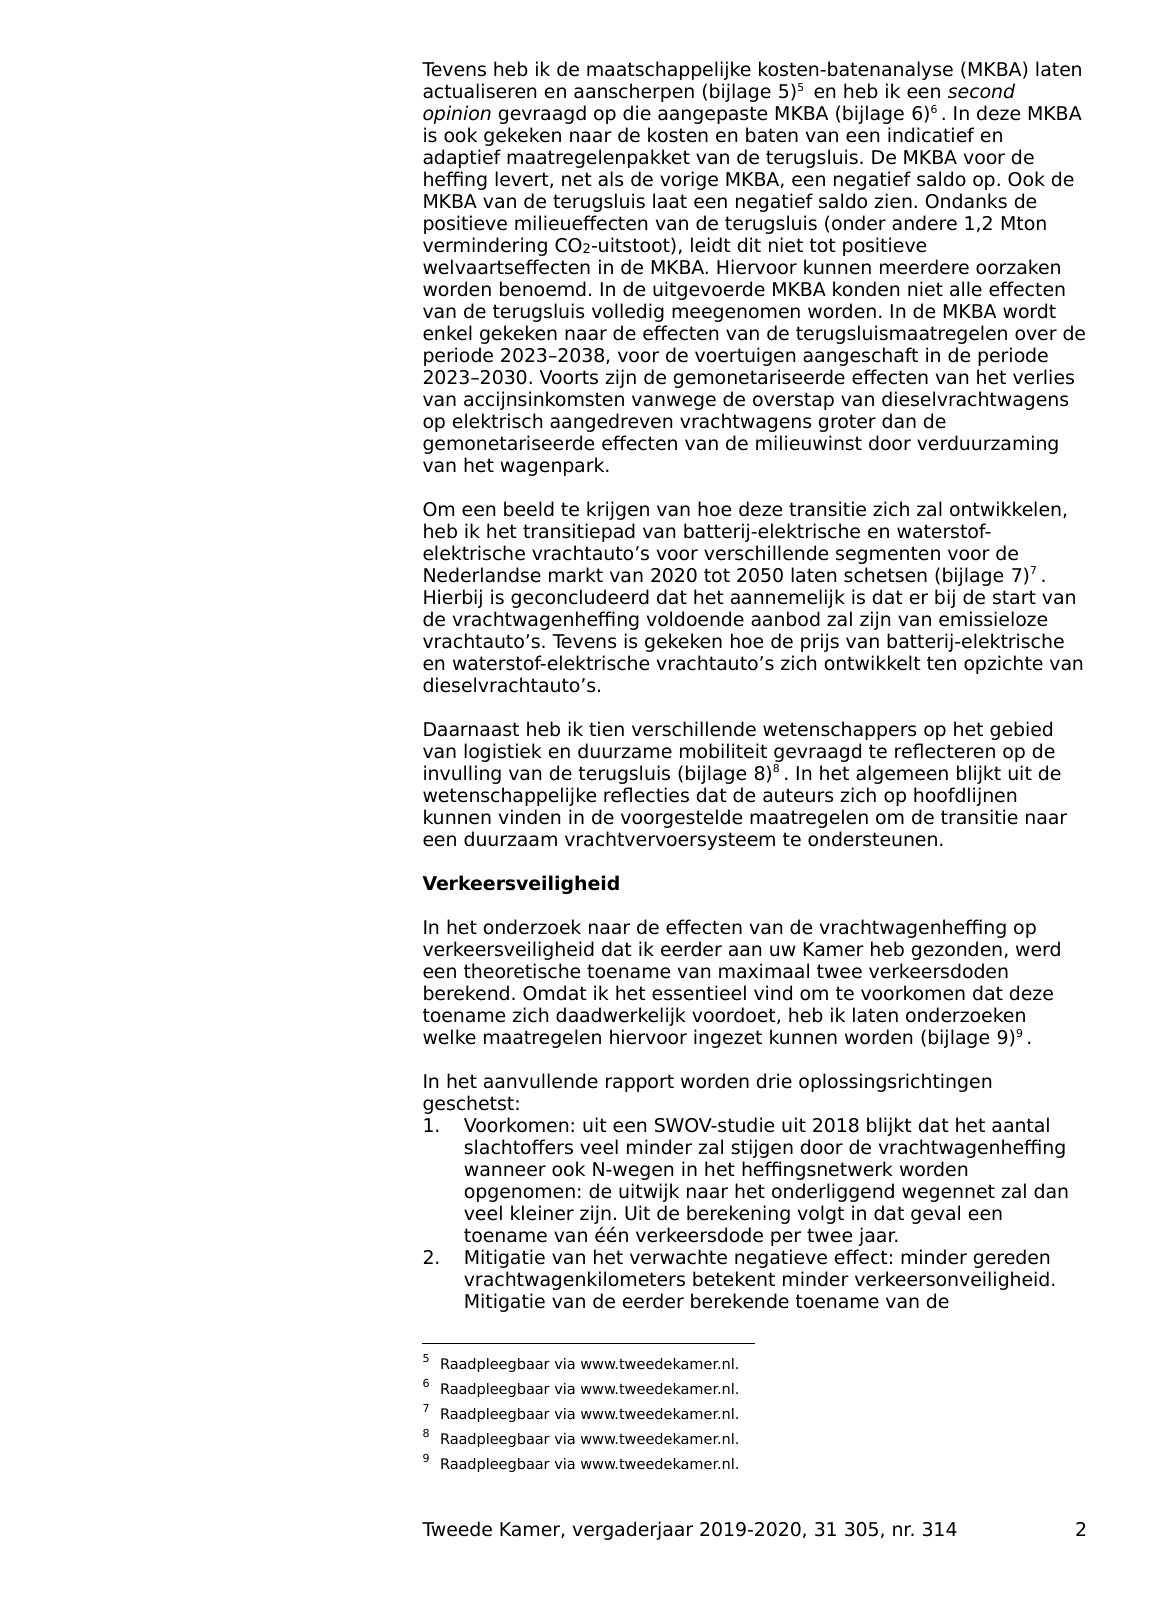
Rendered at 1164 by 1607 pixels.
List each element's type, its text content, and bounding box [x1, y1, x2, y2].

text Raadpleegbaar via www.tweedekamer.nl. [422, 1352, 1087, 1374]
text Raadpleegbaar via www.tweedekamer.nl. [422, 1402, 1087, 1424]
text Raadpleegbaar via www.tweedekamer.nl. [422, 1452, 1087, 1474]
text In het aanvullende rapport worden drie oplossingsrichtingen geschetst: [422, 1071, 1087, 1115]
text In het onderzoek naar de effecten van de vrachtwagenheffing op verkeersveiligheid dat ik eerder aan uw Kamer heb gezonden, werd een theoretische toename van maximaal twee verkeersdoden berekend. Omdat ik het essentieel vind om te voorkomen dat deze toename zich daadwerkelijk voordoet, heb ik laten onderzoeken welke maatregelen hiervoor ingezet kunnen worden (bijlage 9). [422, 917, 1087, 1049]
text Raadpleegbaar via www.tweedekamer.nl. [422, 1377, 1087, 1399]
text Raadpleegbaar via www.tweedekamer.nl. [422, 1427, 1087, 1449]
text Tevens heb ik de maatschappelijke kosten-batenanalyse (MKBA) laten actualiseren en aanscherpen (bijlage 5) en heb ik een second opinion gevraagd op die aangepaste MKBA (bijlage 6). In deze MKBA is ook gekeken naar de kosten en baten van een indicatief en adaptief maatregelenpakket van de terugsluis. De MKBA voor de heffing levert, net als de vorige MKBA, een negatief saldo op. Ook de MKBA van de terugsluis laat een negatief saldo zien. Ondanks de positieve milieueffecten van de terugsluis (onder andere 1,2 Mton vermindering CO2-uitstoot), leidt dit niet tot positieve welvaartseffecten in de MKBA. Hiervoor kunnen meerdere oorzaken worden benoemd. In de uitgevoerde MKBA konden niet alle effecten van de terugsluis volledig meegenomen worden. In de MKBA wordt enkel gekeken naar de effecten van de terugsluismaatregelen over de periode 2023–2038, voor de voertuigen aangeschaft in de periode 2023–2030. Voorts zijn de gemonetariseerde effecten van het verlies van accijnsinkomsten vanwege de overstap van dieselvrachtwagens op elektrisch aangedreven vrachtwagens groter dan de gemonetariseerde effecten van de milieuwinst door verduurzaming van het wagenpark. [422, 59, 1087, 477]
text Om een beeld te krijgen van hoe deze transitie zich zal ontwikkelen, heb ik het transitiepad van batterij-elektrische en waterstof-elektrische vrachtauto’s voor verschillende segmenten voor de Nederlandse markt van 2020 tot 2050 laten schetsen (bijlage 7). Hierbij is geconcludeerd dat het aannemelijk is dat er bij de start van de vrachtwagenheffing voldoende aanbod zal zijn van emissieloze vrachtauto’s. Tevens is gekeken hoe de prijs van batterij-elektrische en waterstof-elektrische vrachtauto’s zich ontwikkelt ten opzichte van dieselvrachtauto’s. [422, 499, 1087, 697]
subtitle Verkeersveiligheid [422, 873, 1087, 895]
text Daarnaast heb ik tien verschillende wetenschappers op het gebied van logistiek en duurzame mobiliteit gevraagd te reflecteren op de invulling van de terugsluis (bijlage 8). In het algemeen blijkt uit de wetenschappelijke reflecties dat de auteurs zich op hoofdlijnen kunnen vinden in de voorgestelde maatregelen om de transitie naar een duurzaam vrachtvervoersysteem te ondersteunen. [422, 719, 1087, 851]
text 2. Mitigatie van het verwachte negatieve effect: minder gereden vrachtwagenkilometers betekent minder verkeersonveiligheid. Mitigatie van de eerder berekende toename van de [422, 1247, 1087, 1313]
text 1. Voorkomen: uit een SWOV-studie uit 2018 blijkt dat het aantal slachtoffers veel minder zal stijgen door de vrachtwagenheffing wanneer ook N-wegen in het heffingsnetwerk worden opgenomen: de uitwijk naar het onderliggend wegennet zal dan veel kleiner zijn. Uit de berekening volgt in dat geval een toename van één verkeersdode per twee jaar. [422, 1115, 1087, 1247]
